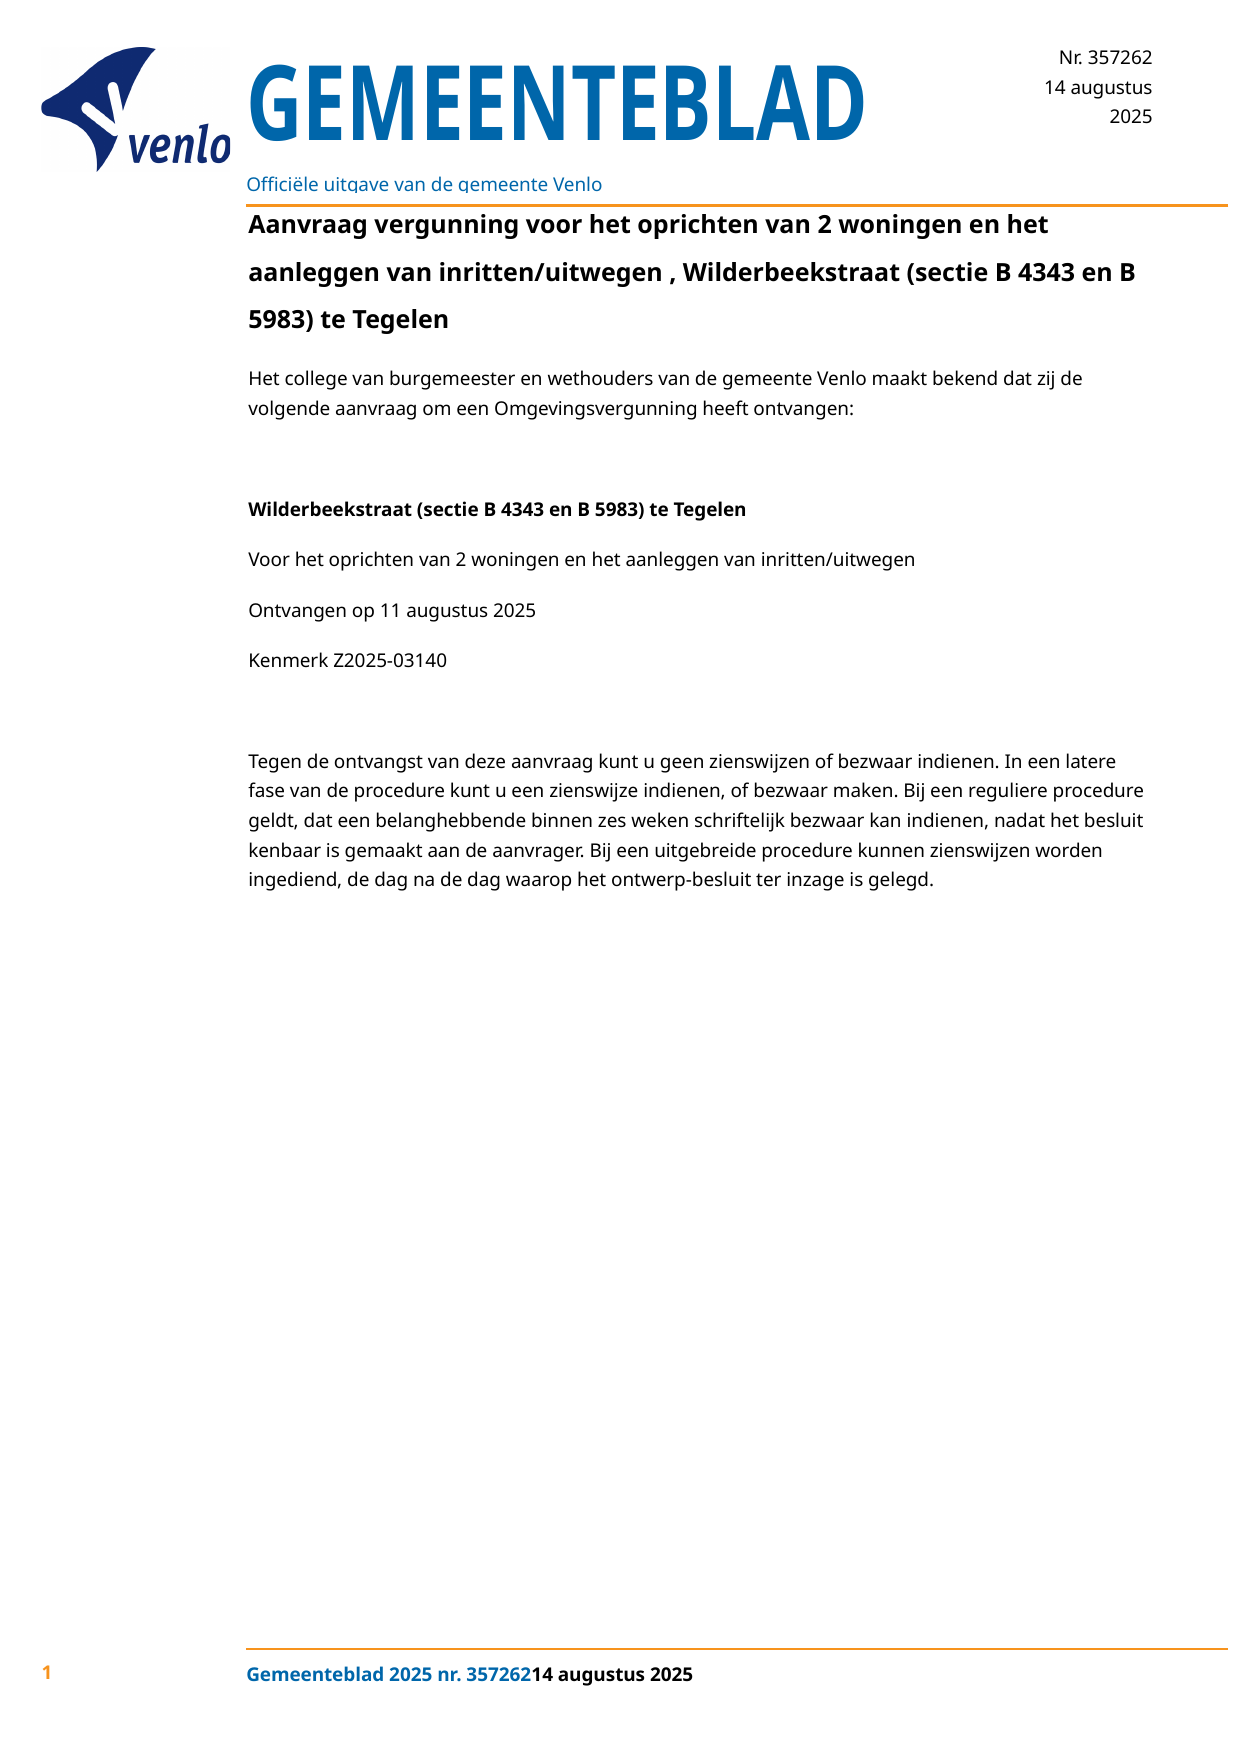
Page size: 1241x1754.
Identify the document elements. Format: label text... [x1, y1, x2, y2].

text Voor het oprichten van 2 woningen en het aanleggen van inritten/uitwegen [248, 546, 1152, 572]
text Het college van burgemeester en wethouders van de gemeente Venlo maakt bekend dat zij de volgende aanvraag om een Omgevingsvergunning heeft ontvangen: [248, 366, 1152, 421]
text Kenmerk Z2025-03140 [248, 647, 1152, 673]
text Wilderbeekstraat (sectie B 4343 en B 5983) te Tegelen [248, 496, 1152, 522]
text Tegen de ontvangst van deze aanvraag kunt u geen zienswijzen of bezwaar indienen. In een latere fase van de procedure kunt u een zienswijze indienen, of bezwaar maken. Bij een reguliere procedure geldt, dat een belanghebbende binnen zes weken schriftelijk bezwaar kan indienen, nadat het besluit kenbaar is gemaakt aan de aanvrager. Bij een uitgebreide procedure kunnen zienswijzen worden ingediend, de dag na de dag waarop het ontwerp-besluit ter inzage is gelegd. [248, 748, 1152, 892]
picture [41, 47, 231, 172]
text Ontvangen op 11 augustus 2025 [248, 597, 1152, 622]
text Aanvraag vergunning voor het oprichten van 2 woningen en het aanleggen van inritten/uitwegen , Wilderbeekstraat (sectie B 4343 en B 5983) te Tegelen [248, 207, 1152, 336]
